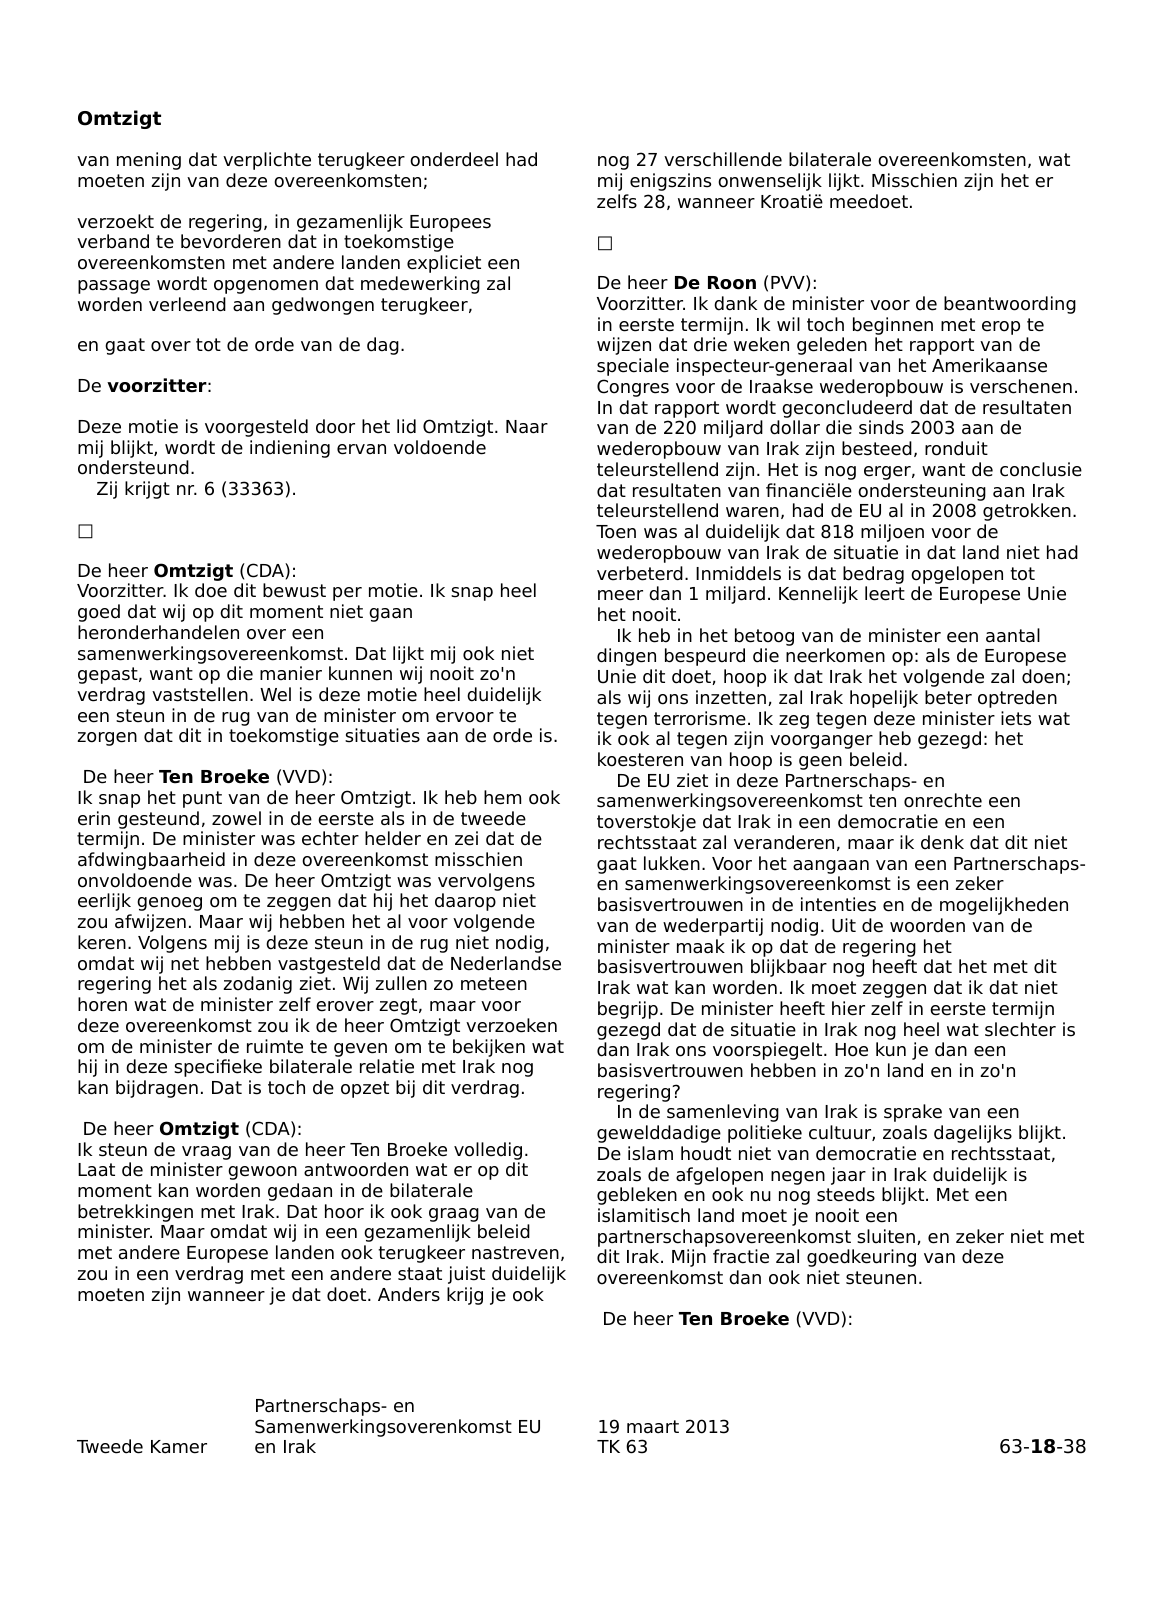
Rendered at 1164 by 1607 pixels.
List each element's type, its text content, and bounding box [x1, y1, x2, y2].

text □ [77, 520, 567, 540]
text In de samenleving van Irak is sprake van een gewelddadige politieke cultuur, zoals dagelijks blijkt. De islam houdt niet van democratie en rechtsstaat, zoals de afgelopen negen jaar in Irak duidelijk is gebleken en ook nu nog steeds blijkt. Met een islamitisch land moet je nooit een partnerschapsovereenkomst sluiten, en zeker niet met dit Irak. Mijn fractie zal goedkeuring van deze overeenkomst dan ook niet steunen. [596, 1102, 1087, 1289]
text nog 27 verschillende bilaterale overeenkomsten, wat mij enigszins onwenselijk lijkt. Misschien zijn het er zelfs 28, wanneer Kroatië meedoet. [596, 150, 1087, 212]
text Deze motie is voorgesteld door het lid Omtzigt. Naar mij blijkt, wordt de indiening ervan voldoende ondersteund. [77, 417, 567, 479]
text De heer Ten Broeke (VVD): [77, 767, 567, 788]
text De heer Omtzigt (CDA): [77, 560, 567, 581]
text Zij krijgt nr. 6 (33363). [77, 479, 567, 500]
text en gaat over tot de orde van de dag. [77, 335, 567, 356]
text De EU ziet in deze Partnerschaps- en samenwerkingsovereenkomst ten onrechte een toverstokje dat Irak in een democratie en een rechtsstaat zal veranderen, maar ik denk dat dit niet gaat lukken. Voor het aangaan van een Partnerschaps- en samenwerkingsovereenkomst is een zeker basisvertrouwen in de intenties en de mogelijkheden van de wederpartij nodig. Uit de woorden van de minister maak ik op dat de regering het basisvertrouwen blijkbaar nog heeft dat het met dit Irak wat kan worden. Ik moet zeggen dat ik dat niet begrijp. De minister heeft hier zelf in eerste termijn gezegd dat de situatie in Irak nog heel wat slechter is dan Irak ons voorspiegelt. Hoe kun je dan een basisvertrouwen hebben in zo'n land en in zo'n regering? [596, 771, 1087, 1102]
text De voorzitter: [77, 376, 567, 397]
text verzoekt de regering, in gezamenlijk Europees verband te bevorderen dat in toekomstige overeenkomsten met andere landen expliciet een passage wordt opgenomen dat medewerking zal worden verleend aan gedwongen terugkeer, [77, 212, 567, 315]
text van mening dat verplichte terugkeer onderdeel had moeten zijn van deze overeenkomsten; [77, 150, 567, 192]
text Ik snap het punt van de heer Omtzigt. Ik heb hem ook erin gesteund, zowel in de eerste als in de tweede termijn. De minister was echter helder en zei dat de afdwingbaarheid in deze overeenkomst misschien onvoldoende was. De heer Omtzigt was vervolgens eerlijk genoeg om te zeggen dat hij het daarop niet zou afwijzen. Maar wij hebben het al voor volgende keren. Volgens mij is deze steun in de rug niet nodig, omdat wij net hebben vastgesteld dat de Nederlandse regering het als zodanig ziet. Wij zullen zo meteen horen wat de minister zelf erover zegt, maar voor deze overeenkomst zou ik de heer Omtzigt verzoeken om de minister de ruimte te geven om te bekijken wat hij in deze specifieke bilaterale relatie met Irak nog kan bijdragen. Dat is toch de opzet bij dit verdrag. [77, 788, 567, 1099]
text De heer De Roon (PVV): [596, 273, 1087, 294]
text Voorzitter. Ik dank de minister voor de beantwoording in eerste termijn. Ik wil toch beginnen met erop te wijzen dat drie weken geleden het rapport van de speciale inspecteur-generaal van het Amerikaanse Congres voor de Iraakse wederopbouw is verschenen. In dat rapport wordt geconcludeerd dat de resultaten van de 220 miljard dollar die sinds 2003 aan de wederopbouw van Irak zijn besteed, ronduit teleurstellend zijn. Het is nog erger, want de conclusie dat resultaten van financiële ondersteuning aan Irak teleurstellend waren, had de EU al in 2008 getrokken. Toen was al duidelijk dat 818 miljoen voor de wederopbouw van Irak de situatie in dat land niet had verbeterd. Inmiddels is dat bedrag opgelopen tot meer dan 1 miljard. Kennelijk leert de Europese Unie het nooit. [596, 294, 1087, 626]
text De heer Ten Broeke (VVD): [596, 1309, 1087, 1329]
text Ik heb in het betoog van de minister een aantal dingen bespeurd die neerkomen op: als de Europese Unie dit doet, hoop ik dat Irak het volgende zal doen; als wij ons inzetten, zal Irak hopelijk beter optreden tegen terrorisme. Ik zeg tegen deze minister iets wat ik ook al tegen zijn voorganger heb gezegd: het koesteren van hoop is geen beleid. [596, 626, 1087, 771]
text Ik steun de vraag van de heer Ten Broeke volledig. Laat de minister gewoon antwoorden wat er op dit moment kan worden gedaan in de bilaterale betrekkingen met Irak. Dat hoor ik ook graag van de minister. Maar omdat wij in een gezamenlijk beleid met andere Europese landen ook terugkeer nastreven, zou in een verdrag met een andere staat juist duidelijk moeten zijn wanneer je dat doet. Anders krijg je ook [77, 1139, 567, 1305]
text De heer Omtzigt (CDA): [77, 1119, 567, 1139]
text □ [596, 232, 1087, 253]
text Voorzitter. Ik doe dit bewust per motie. Ik snap heel goed dat wij op dit moment niet gaan heronderhandelen over een samenwerkingsovereenkomst. Dat lijkt mij ook niet gepast, want op die manier kunnen wij nooit zo'n verdrag vaststellen. Wel is deze motie heel duidelijk een steun in de rug van de minister om ervoor te zorgen dat dit in toekomstige situaties aan de orde is. [77, 581, 567, 747]
